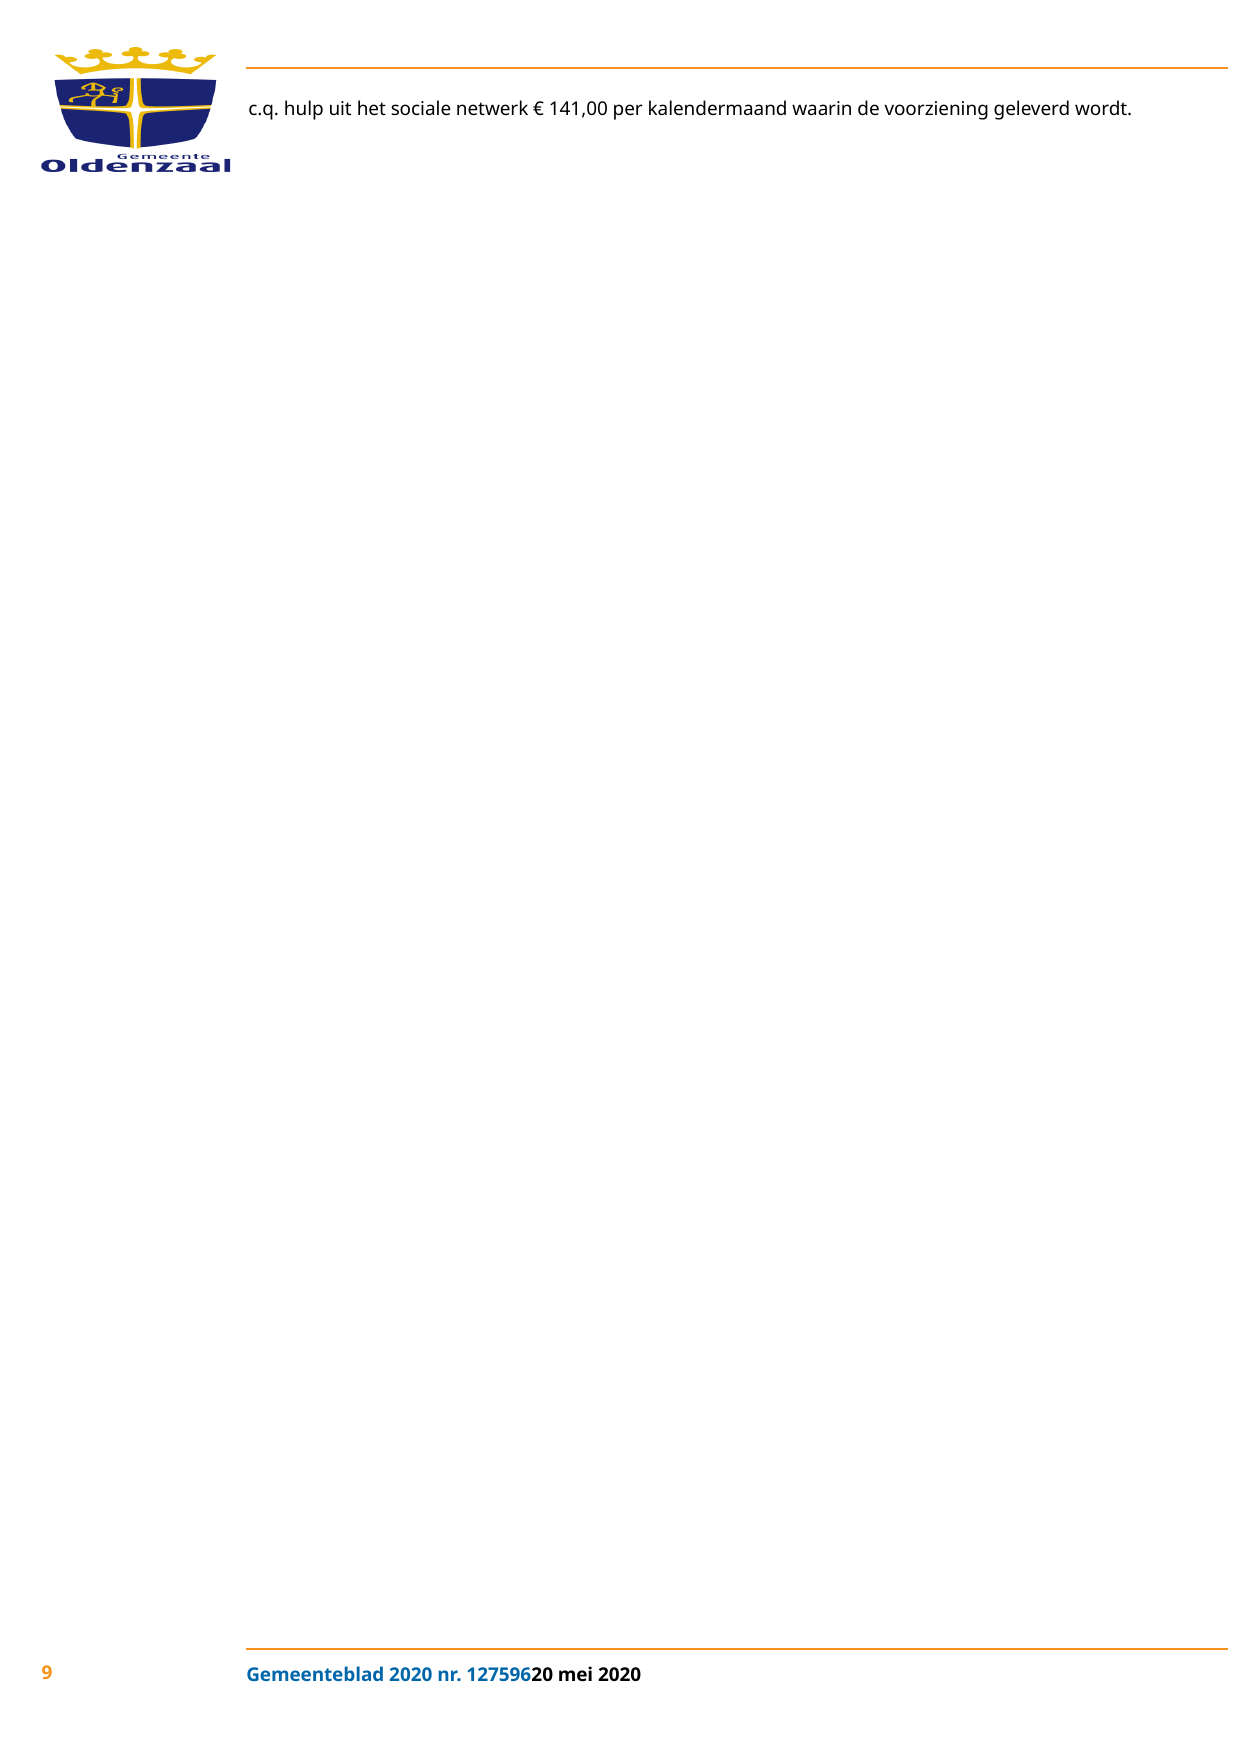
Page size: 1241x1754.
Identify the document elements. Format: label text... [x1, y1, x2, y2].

picture [41, 47, 231, 172]
text c.q. hulp uit het sociale netwerk € 141,00 per kalendermaand waarin de voorziening geleverd wordt. [248, 95, 1152, 121]
